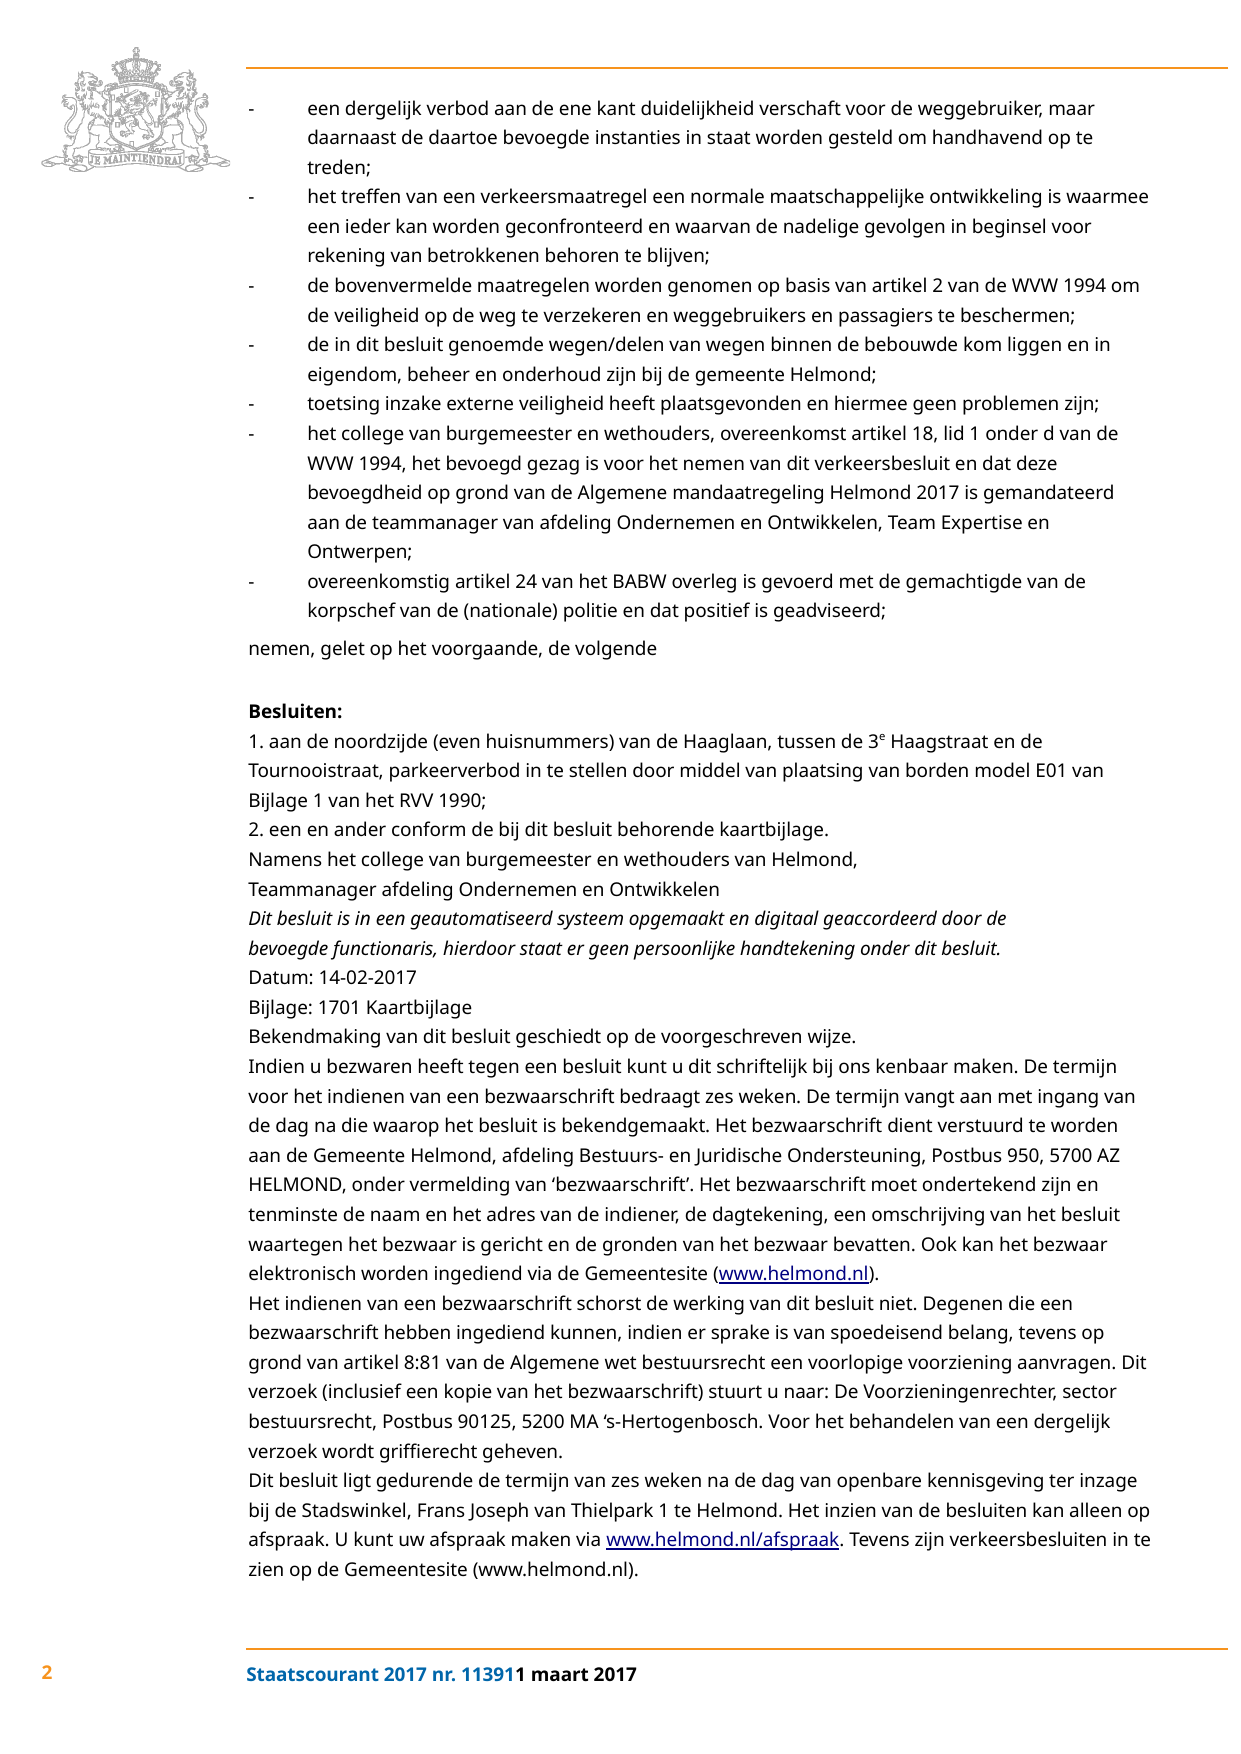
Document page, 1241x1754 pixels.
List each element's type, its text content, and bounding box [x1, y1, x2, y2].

text nemen, gelet op het voorgaande, de volgende [248, 636, 1152, 661]
list de in dit besluit genoemde wegen/delen van wegen binnen de bebouwde kom liggen en in eigendom, beheer en onderhoud zijn bij de gemeente Helmond; [248, 331, 1152, 387]
text 1. aan de noordzijde (even huisnummers) van de Haaglaan, tussen de 3e Haagstraat en de Tournooistraat, parkeerverbod in te stellen door middel van plaatsing van borden model E01 van Bijlage 1 van het RVV 1990; [248, 728, 1152, 813]
text Indien u bezwaren heeft tegen een besluit kunt u dit schriftelijk bij ons kenbaar maken. De termijn voor het indie­nen van een bezwaarschrift bedraagt zes weken. De termijn vangt aan met ingang van de dag na die waarop het besluit is bekendgemaakt. Het bezwaar­schrift dient verstuurd te worden aan de Gemeente Helmond, afdeling Bestuurs- en Juridische Ondersteuning, Postbus 950, 5700 AZ HELMOND, onder vermelding van ‘bezwaarschrift’. Het bezwaarschrift moet ondertekend zijn en tenminste de naam en het adres van de indiener, de dagtekening, een omschrijving van het besluit waartegen het bezwaar is gericht en de gronden van het bezwaar bevatten. Ook kan het bezwaar elektronisch worden ingediend via de Gemeentesite (www.helmond.nl). [248, 1053, 1152, 1286]
list het treffen van een verkeersmaatregel een normale maatschappelijke ontwikkeling is waarmee een ieder kan worden geconfronteerd en waarvan de nadelige gevolgen in beginsel voor rekening van betrokkenen behoren te blijven; [248, 183, 1152, 268]
list overeenkomstig artikel 24 van het BABW overleg is gevoerd met de gemachtigde van de korpschef van de (nationale) politie en dat positief is geadviseerd; [248, 568, 1152, 623]
list een dergelijk verbod aan de ene kant duidelijkheid verschaft voor de weggebruiker, maar daarnaast de daartoe bevoegde instanties in staat worden gesteld om handhavend op te treden; [248, 95, 1152, 180]
text Datum: 14-02-2017 [248, 964, 1152, 990]
text Teammanager afdeling Ondernemen en Ontwikkelen [248, 876, 1152, 902]
list toetsing inzake externe veiligheid heeft plaatsgevonden en hiermee geen problemen zijn; [248, 391, 1152, 416]
text Dit besluit is in een geautomatiseerd systeem opgemaakt en digitaal geaccordeerd door de [248, 905, 1152, 931]
text 2. een en ander conform de bij dit besluit behorende kaartbijlage. [248, 817, 1152, 842]
text Dit besluit ligt gedurende de termijn van zes weken na de dag van openbare kennisgeving ter inzage bij de Stadswinkel, Frans Joseph van Thielpark 1 te Helmond. Het inzien van de besluiten kan alleen op afspraak. U kunt uw afspraak maken via www.helmond.nl/afspraak. Tevens zijn verkeersbesluiten in te zien op de Gemeentesite (www.helmond.nl). [248, 1467, 1152, 1582]
text Besluiten: [248, 698, 1152, 724]
picture [41, 47, 231, 172]
text Bekendmaking van dit besluit geschiedt op de voorgeschreven wijze. [248, 1024, 1152, 1049]
text Namens het college van burgemeester en wethouders van Helmond, [248, 846, 1152, 872]
text bevoegde functionaris, hierdoor staat er geen persoonlijke handtekening onder dit besluit. [248, 935, 1152, 961]
text Het indienen van een bezwaarschrift schorst de werking van dit besluit niet. Degenen die een bezwaarschrift hebben ingediend kunnen, indien er sprake is van spoedeisend belang, tevens op grond van artikel 8:81 van de Algemene wet bestuursrecht een voorlopige voorziening aanvragen. Dit verzoek (inclusief een kopie van het bezwaarschrift) stuurt u naar: De Voorzieningenrechter, sector bestuursrecht, Postbus 90125, 5200 MA ‘s-Hertogenbosch. Voor het behandelen van een dergelijk verzoek wordt griffierecht geheven. [248, 1290, 1152, 1464]
text Bijlage: 1701 Kaartbijlage [248, 994, 1152, 1020]
list het college van burgemeester en wethouders, overeenkomst artikel 18, lid 1 onder d van de WVW 1994, het bevoegd gezag is voor het nemen van dit verkeersbesluit en dat deze bevoegdheid op grond van de Algemene mandaatregeling Helmond 2017 is gemandateerd aan de teammanager van afdeling Ondernemen en Ontwikkelen, Team Expertise en Ontwerpen; [248, 420, 1152, 564]
list de bovenvermelde maatregelen worden genomen op basis van artikel 2 van de WVW 1994 om de veiligheid op de weg te verzekeren en weggebruikers en passagiers te beschermen; [248, 272, 1152, 328]
